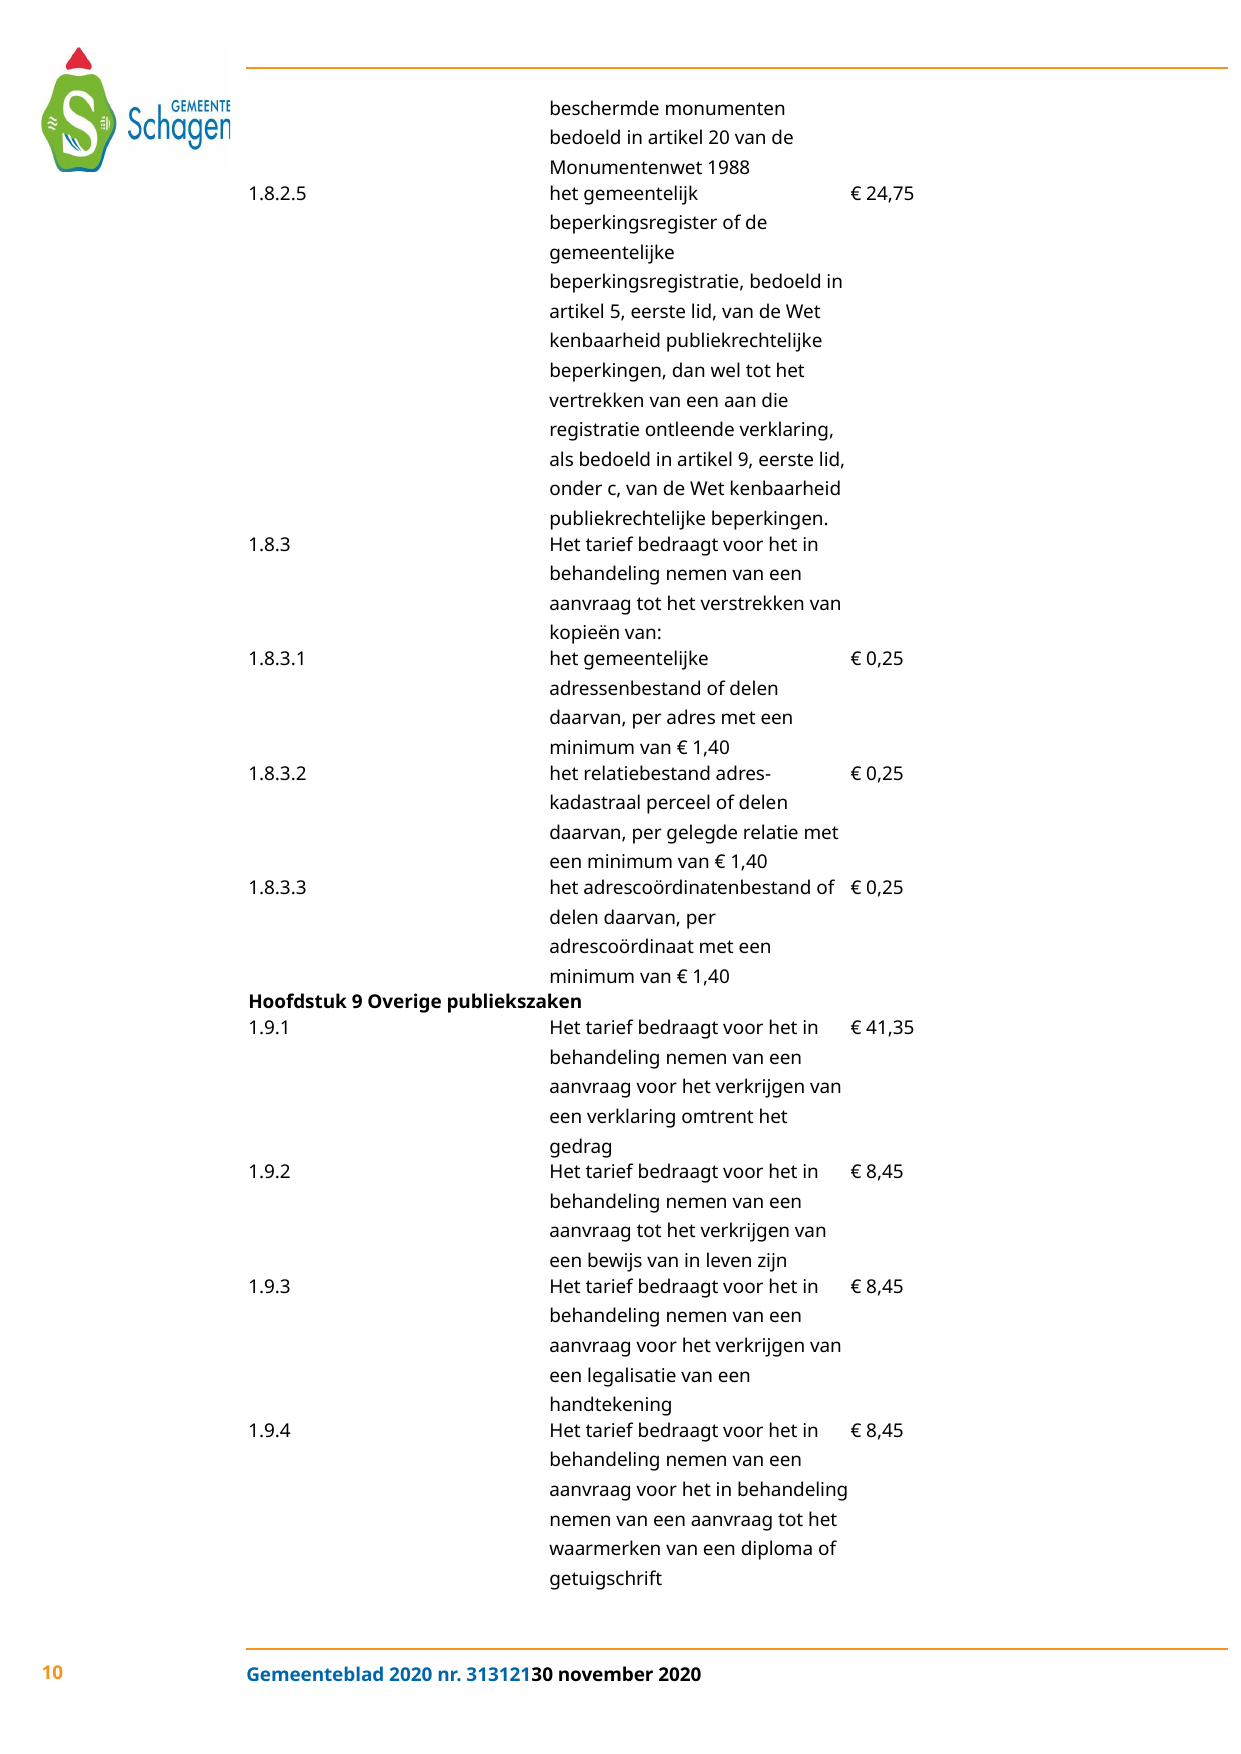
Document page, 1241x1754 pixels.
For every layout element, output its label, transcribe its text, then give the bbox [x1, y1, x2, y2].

table_cell € 8,45 [850, 1417, 1152, 1591]
table_cell het gemeentelijke adressenbestand of delen daarvan, per adres met een minimum van € 1,40 [549, 645, 850, 760]
table_cell € 0,25 [850, 874, 1152, 989]
table_cell [850, 95, 1152, 180]
table_cell € 24,75 [850, 180, 1152, 531]
table_cell 1.8.2.5 [248, 180, 549, 531]
table_cell € 0,25 [850, 760, 1152, 874]
table_cell 1.8.3.2 [248, 760, 549, 874]
table_cell € 0,25 [850, 645, 1152, 760]
table_cell Het tarief bedraagt voor het in behandeling nemen van een aanvraag voor het verkrijgen van een verklaring omtrent het gedrag [549, 1015, 850, 1158]
table_cell het adrescoördinatenbestand of delen daarvan, per adrescoördinaat met een minimum van € 1,40 [549, 874, 850, 989]
table_cell Het tarief bedraagt voor het in behandeling nemen van een aanvraag tot het verkrijgen van een bewijs van in leven zijn [549, 1159, 850, 1273]
table_cell 1.8.3.3 [248, 874, 549, 989]
table_cell € 41,35 [850, 1015, 1152, 1158]
table_cell 1.9.3 [248, 1273, 549, 1417]
table_cell het relatiebestand adres-kadastraal perceel of delen daarvan, per gelegde relatie met een minimum van € 1,40 [549, 760, 850, 874]
table_cell beschermde monumenten bedoeld in artikel 20 van de Monumentenwet 1988 [549, 95, 850, 180]
table_cell [850, 531, 1152, 645]
table_cell 1.9.1 [248, 1015, 549, 1158]
table_cell 1.9.4 [248, 1417, 549, 1591]
table_cell € 8,45 [850, 1273, 1152, 1417]
table_cell Het tarief bedraagt voor het in behandeling nemen van een aanvraag tot het verstrekken van kopieën van: [549, 531, 850, 645]
table_cell 1.8.3.1 [248, 645, 549, 760]
table_cell [248, 95, 549, 180]
table_cell 1.9.2 [248, 1159, 549, 1273]
picture [41, 47, 231, 172]
table_cell het gemeentelijk beperkingsregister of de gemeentelijke beperkingsregistratie, bedoeld in artikel 5, eerste lid, van de Wet kenbaarheid publiekrechtelijke beperkingen, dan wel tot het vertrekken van een aan die registratie ontleende verklaring, als bedoeld in artikel 9, eerste lid, onder c, van de Wet kenbaarheid publiekrechtelijke beperkingen. [549, 180, 850, 531]
table_cell € 8,45 [850, 1159, 1152, 1273]
table_cell Hoofdstuk 9 Overige publiekszaken [248, 989, 1152, 1014]
table_cell Het tarief bedraagt voor het in behandeling nemen van een aanvraag voor het verkrijgen van een legalisatie van een handtekening [549, 1273, 850, 1417]
table_cell Het tarief bedraagt voor het in behandeling nemen van een aanvraag voor het in behandeling nemen van een aanvraag tot het waarmerken van een diploma of getuigschrift [549, 1417, 850, 1591]
table_cell 1.8.3 [248, 531, 549, 645]
